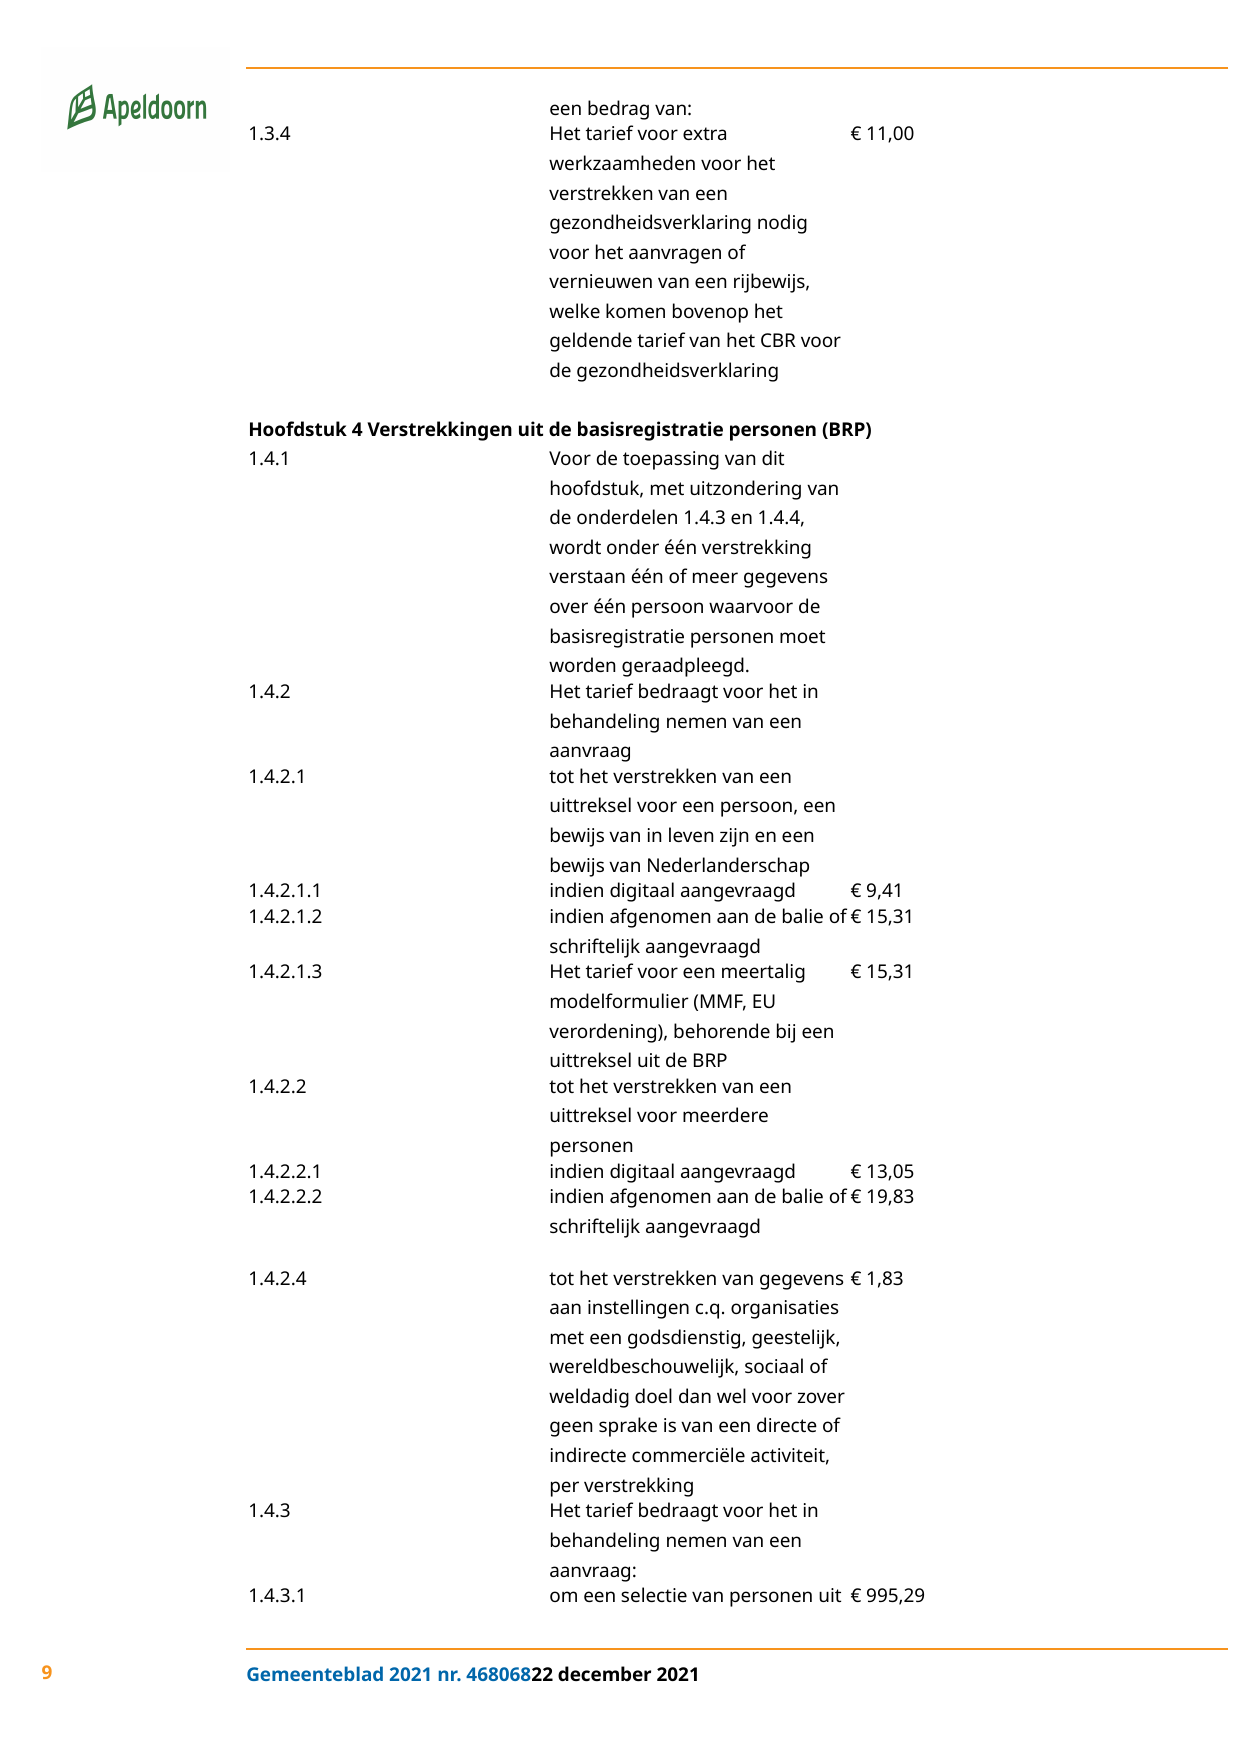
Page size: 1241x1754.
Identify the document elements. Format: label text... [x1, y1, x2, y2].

table_cell 1.4.2.1.2 [248, 903, 549, 959]
table_cell [850, 1239, 1152, 1265]
table_header 1.4.1 [248, 445, 549, 678]
table_cell [850, 678, 1152, 763]
table_cell € 1,83 [850, 1265, 1152, 1498]
table_cell € 995,29 [850, 1583, 1152, 1608]
table_cell € 13,05 [850, 1158, 1152, 1184]
table_cell [850, 1498, 1152, 1582]
table_cell om een selectie van personen uit [549, 1583, 850, 1608]
table_cell 1.4.2.2 [248, 1073, 549, 1158]
table_cell 1.4.3.1 [248, 1583, 549, 1608]
table_header Voor de toepassing van dit hoofdstuk, met uitzondering van de onderdelen 1.4.3 en 1.4.4, wordt onder één verstrekking verstaan één of meer gegevens over één persoon waarvoor de basisregistratie personen moet worden geraadpleegd. [549, 445, 850, 678]
table_cell 1.4.3 [248, 1498, 549, 1582]
table_cell tot het verstrekken van een uittreksel voor een persoon, een bewijs van in leven zijn en een bewijs van Nederlanderschap [549, 763, 850, 878]
table_cell Het tarief bedraagt voor het in behandeling nemen van een aanvraag: [549, 1498, 850, 1582]
table_cell indien afgenomen aan de balie of schriftelijk aangevraagd [549, 1184, 850, 1239]
table_cell Het tarief voor een meertalig modelformulier (MMF, EU verordening), behorende bij een uittreksel uit de BRP [549, 959, 850, 1073]
table_header [850, 445, 1152, 678]
table_cell [248, 95, 549, 121]
table_cell 1.3.4 [248, 121, 549, 383]
picture [41, 47, 231, 172]
table_cell indien digitaal aangevraagd [549, 878, 850, 903]
table_cell Het tarief bedraagt voor het in behandeling nemen van een aanvraag [549, 678, 850, 763]
table_cell [549, 1239, 850, 1265]
table_cell € 19,83 [850, 1184, 1152, 1239]
table_cell [850, 1073, 1152, 1158]
table_cell tot het verstrekken van gegevens aan instellingen c.q. organisaties met een godsdienstig, geestelijk, wereldbeschouwelijk, sociaal of weldadig doel dan wel voor zover geen sprake is van een directe of indirecte commerciële activiteit, per verstrekking [549, 1265, 850, 1498]
table_cell 1.4.2.1.3 [248, 959, 549, 1073]
table_cell indien afgenomen aan de balie of schriftelijk aangevraagd [549, 903, 850, 959]
text Hoofdstuk 4 Verstrekkingen uit de basisregistratie personen (BRP) [248, 416, 1152, 441]
table_cell een bedrag van: [549, 95, 850, 121]
table_cell indien digitaal aangevraagd [549, 1158, 850, 1184]
table_cell € 15,31 [850, 903, 1152, 959]
table_cell 1.4.2.1.1 [248, 878, 549, 903]
table_cell [248, 1239, 549, 1265]
table_cell € 11,00 [850, 121, 1152, 383]
table_cell [850, 763, 1152, 878]
table_cell € 9,41 [850, 878, 1152, 903]
table_cell 1.4.2 [248, 678, 549, 763]
table_cell [850, 95, 1152, 121]
table_cell 1.4.2.1 [248, 763, 549, 878]
table_cell 1.4.2.4 [248, 1265, 549, 1498]
table_cell tot het verstrekken van een uittreksel voor meerdere personen [549, 1073, 850, 1158]
table_cell 1.4.2.2.1 [248, 1158, 549, 1184]
table_cell 1.4.2.2.2 [248, 1184, 549, 1239]
table_cell € 15,31 [850, 959, 1152, 1073]
table_cell Het tarief voor extra werkzaamheden voor het verstrekken van een gezondheidsverklaring nodig voor het aanvragen of vernieuwen van een rijbewijs, welke komen bovenop het geldende tarief van het CBR voor de gezondheidsverklaring [549, 121, 850, 383]
